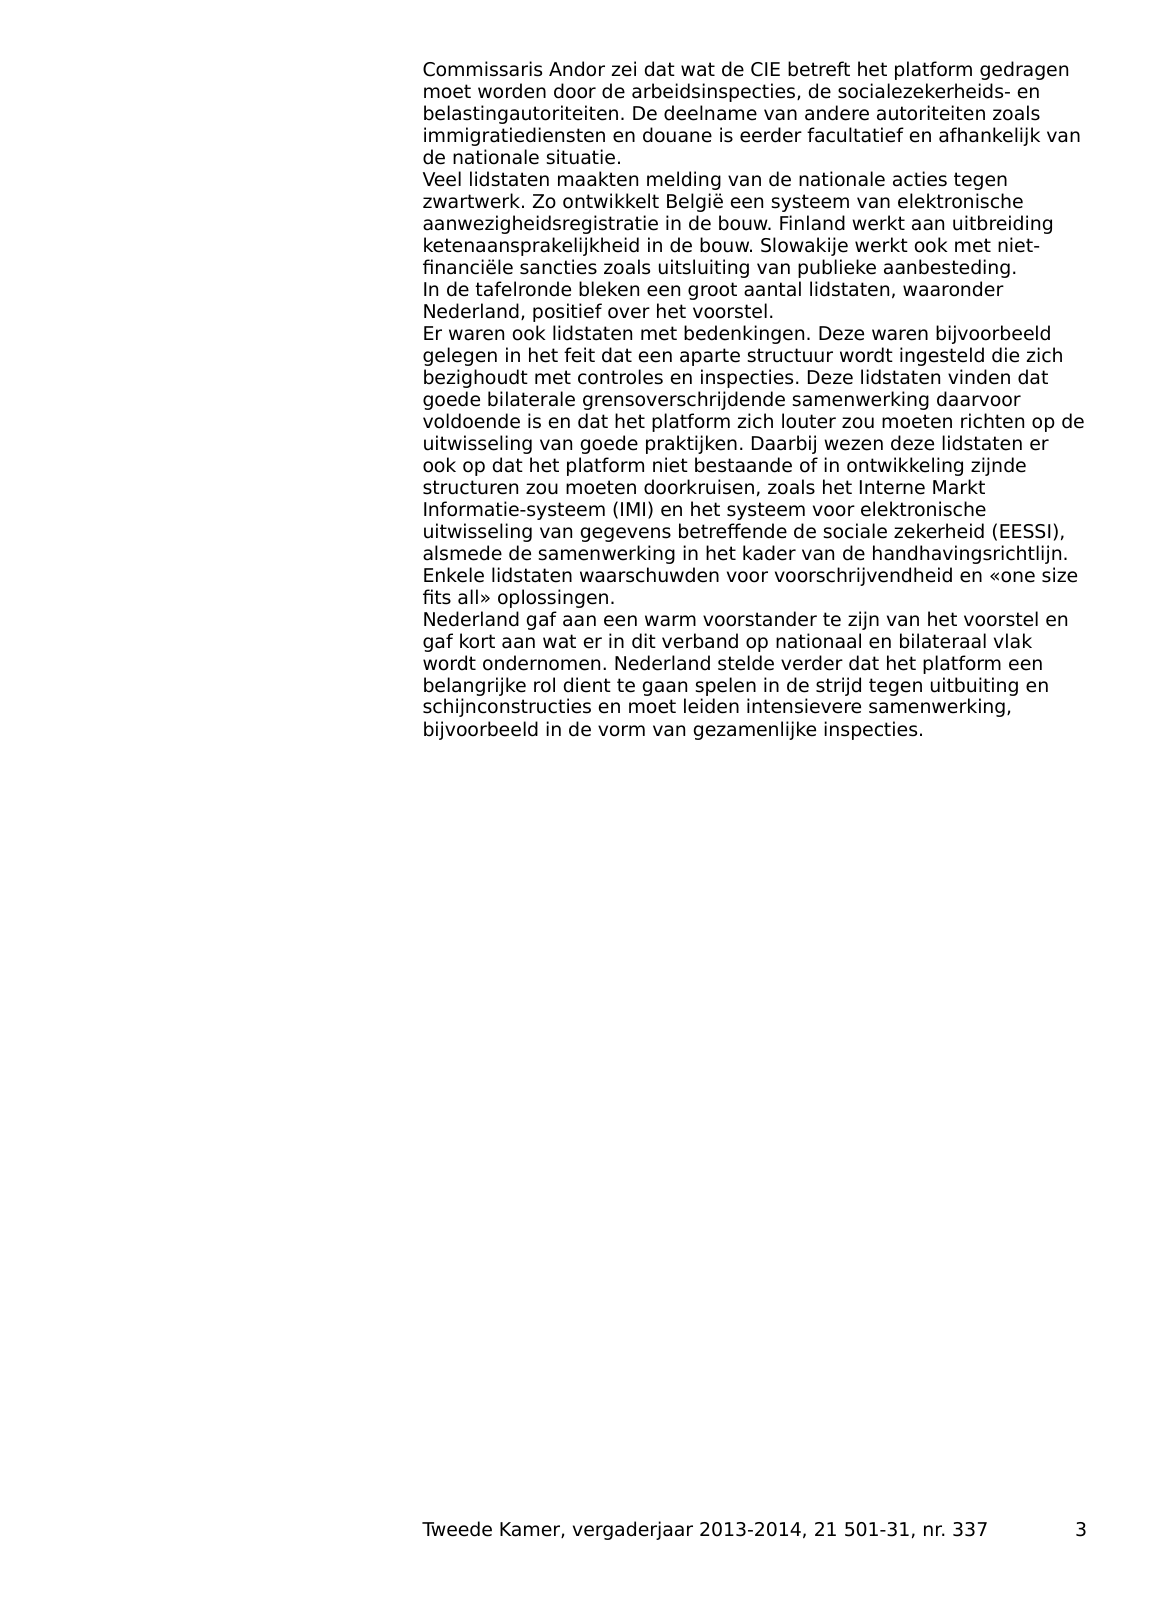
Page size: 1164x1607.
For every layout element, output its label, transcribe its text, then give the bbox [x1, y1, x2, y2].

text Veel lidstaten maakten melding van de nationale acties tegen zwartwerk. Zo ontwikkelt België een systeem van elektronische aanwezigheidsregistratie in de bouw. Finland werkt aan uitbreiding ketenaansprakelijkheid in de bouw. Slowakije werkt ook met niet-financiële sancties zoals uitsluiting van publieke aanbesteding. [422, 169, 1087, 279]
text In de tafelronde bleken een groot aantal lidstaten, waaronder Nederland, positief over het voorstel. [422, 279, 1087, 323]
text Er waren ook lidstaten met bedenkingen. Deze waren bijvoorbeeld gelegen in het feit dat een aparte structuur wordt ingesteld die zich bezighoudt met controles en inspecties. Deze lidstaten vinden dat goede bilaterale grensoverschrijdende samenwerking daarvoor voldoende is en dat het platform zich louter zou moeten richten op de uitwisseling van goede praktijken. Daarbij wezen deze lidstaten er ook op dat het platform niet bestaande of in ontwikkeling zijnde structuren zou moeten doorkruisen, zoals het Interne Markt Informatie-systeem (IMI) en het systeem voor elektronische uitwisseling van gegevens betreffende de sociale zekerheid (EESSI), alsmede de samenwerking in het kader van de handhavingsrichtlijn. Enkele lidstaten waarschuwden voor voorschrijvendheid en «one size fits all» oplossingen. [422, 323, 1087, 608]
text Commissaris Andor zei dat wat de CIE betreft het platform gedragen moet worden door de arbeidsinspecties, de socialezekerheids- en belastingautoriteiten. De deelname van andere autoriteiten zoals immigratiediensten en douane is eerder facultatief en afhankelijk van de nationale situatie. [422, 59, 1087, 169]
text Nederland gaf aan een warm voorstander te zijn van het voorstel en gaf kort aan wat er in dit verband op nationaal en bilateraal vlak wordt ondernomen. Nederland stelde verder dat het platform een belangrijke rol dient te gaan spelen in de strijd tegen uitbuiting en schijnconstructies en moet leiden intensievere samenwerking, bijvoorbeeld in de vorm van gezamenlijke inspecties. [422, 608, 1087, 740]
